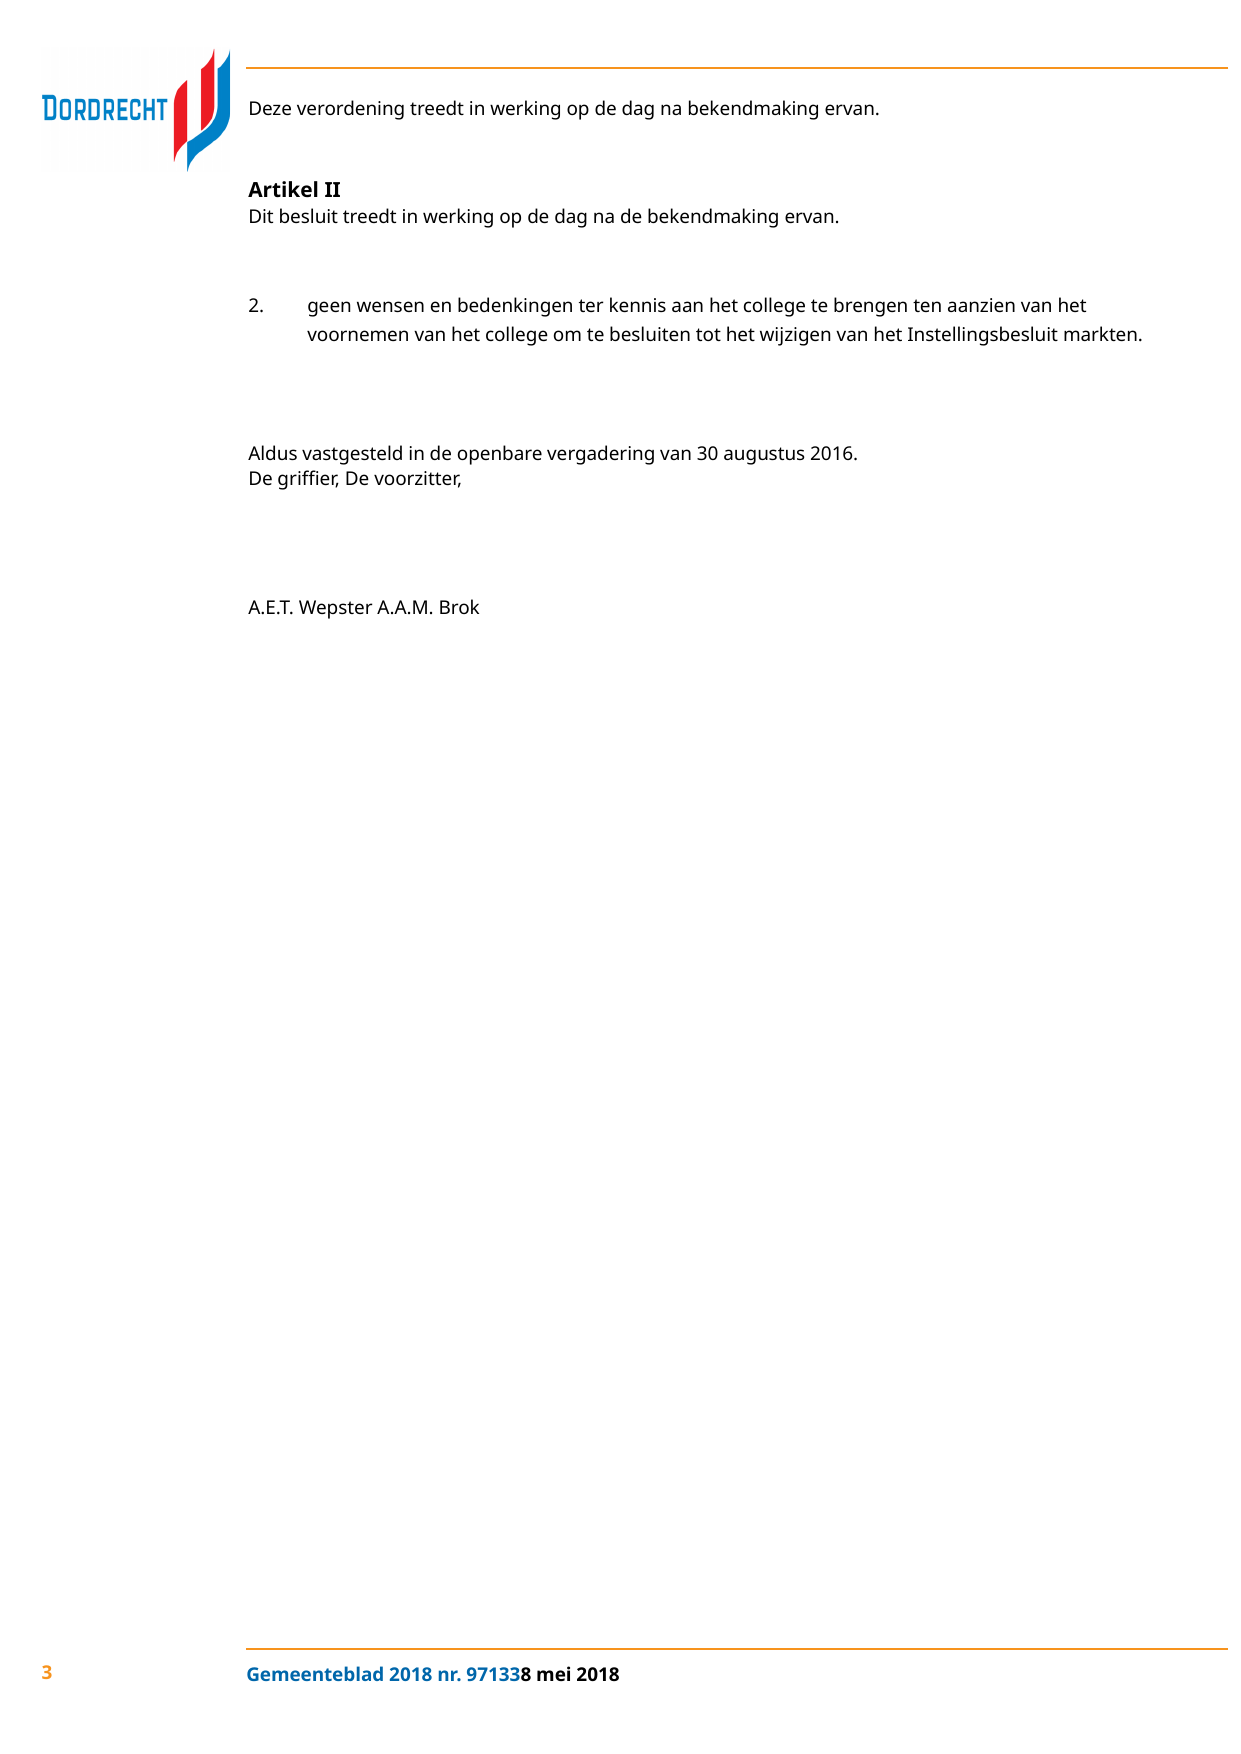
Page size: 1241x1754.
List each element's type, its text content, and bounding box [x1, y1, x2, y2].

list geen wensen en bedenkingen ter kennis aan het college te brengen ten aanzien van het voornemen van het college om te besluiten tot het wijzigen van het Instellingsbesluit markten. [248, 292, 1152, 347]
text Deze verordening treedt in werking op de dag na bekendmaking ervan. [248, 95, 1152, 121]
text A.E.T. Wepster A.A.M. Brok [248, 594, 1152, 620]
text De griffier, De voorzitter, [248, 466, 1152, 491]
picture [41, 47, 231, 172]
text Aldus vastgesteld in de openbare vergadering van 30 augustus 2016. [248, 440, 1152, 466]
text Artikel II [248, 175, 1152, 203]
text Dit besluit treedt in werking op de dag na de bekendmaking ervan. [248, 203, 1152, 229]
